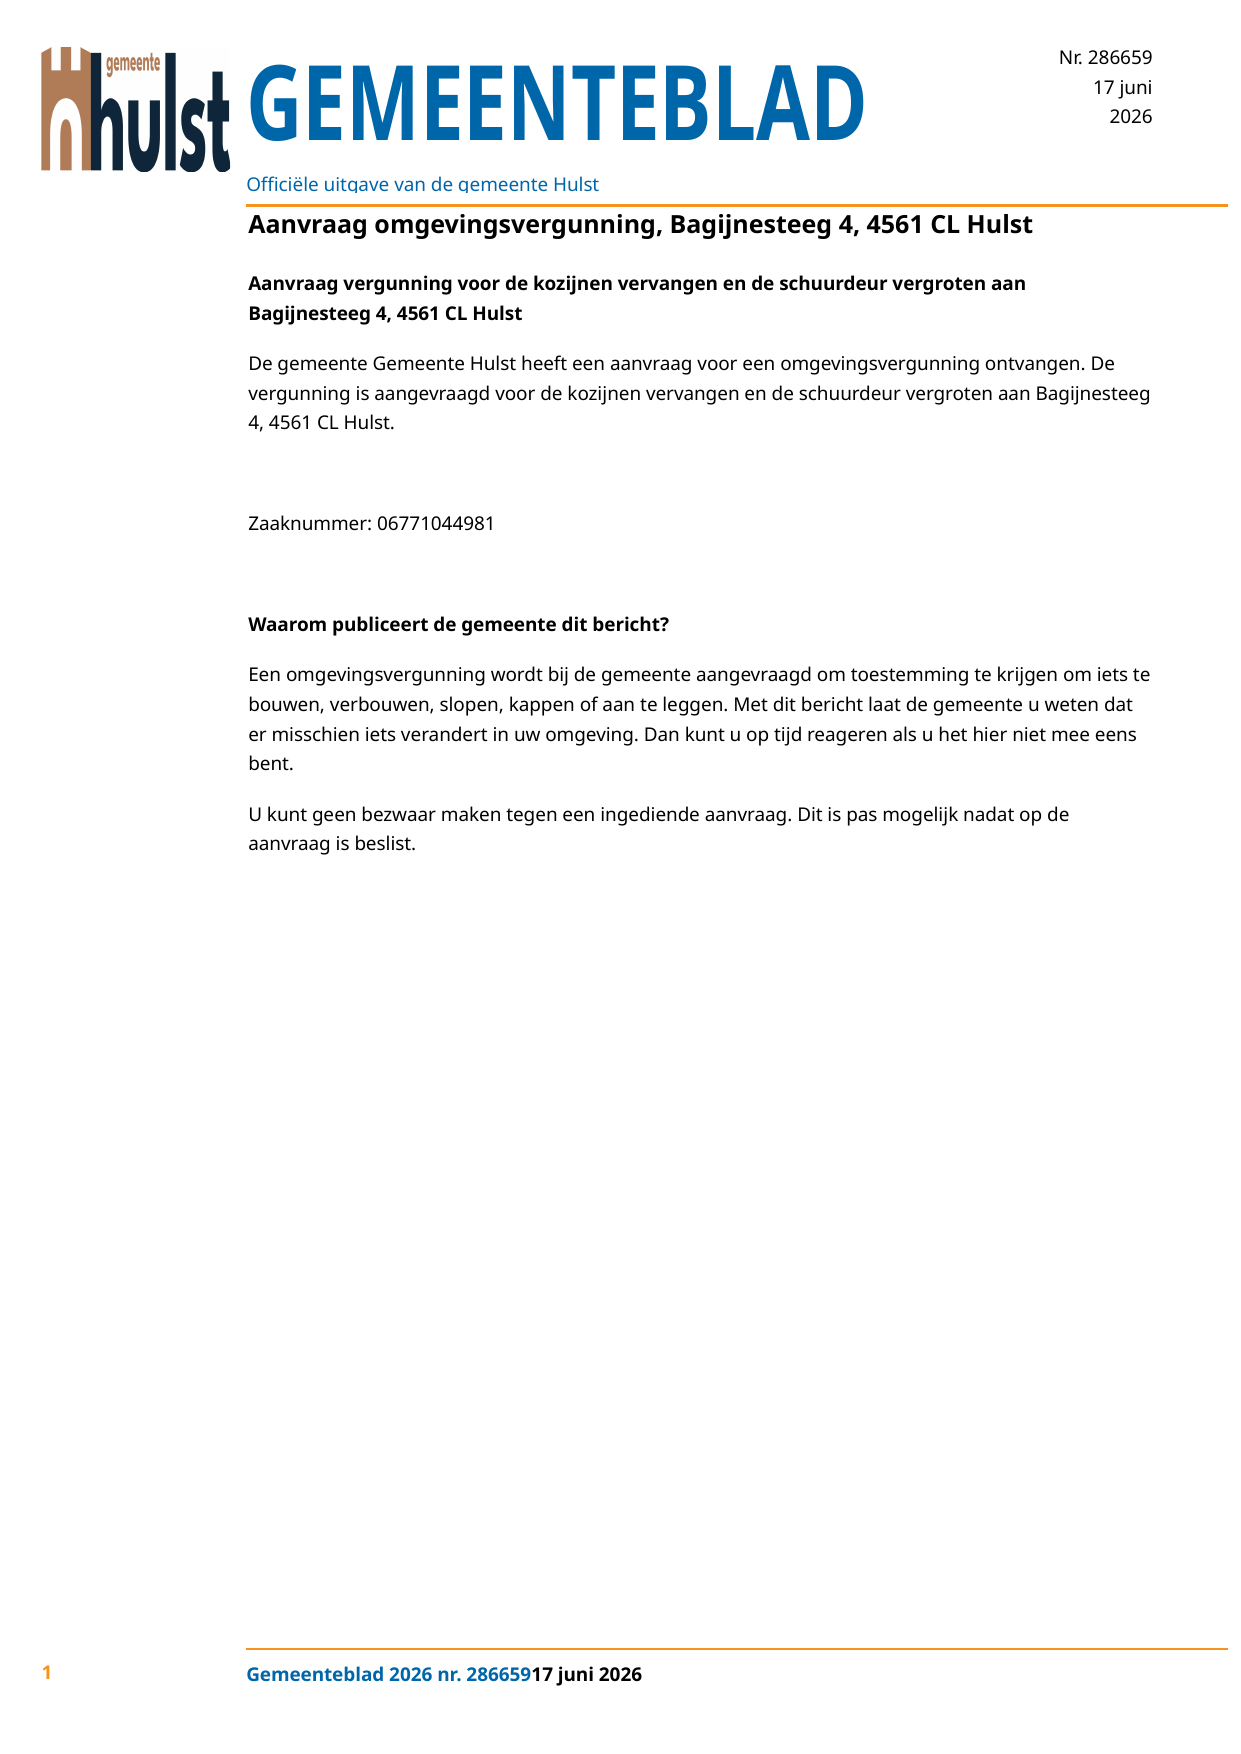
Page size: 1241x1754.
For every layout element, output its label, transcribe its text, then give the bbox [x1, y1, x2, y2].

text De gemeente Gemeente Hulst heeft een aanvraag voor een omgevingsvergunning ontvangen. De vergunning is aangevraagd voor de kozijnen vervangen en de schuurdeur vergroten aan Bagijnesteeg 4, 4561 CL Hulst. [248, 350, 1152, 435]
text Aanvraag vergunning voor de kozijnen vervangen en de schuurdeur vergroten aan Bagijnesteeg 4, 4561 CL Hulst [248, 270, 1152, 326]
text Aanvraag omgevingsvergunning, Bagijnesteeg 4, 4561 CL Hulst [248, 207, 1152, 241]
picture [41, 47, 231, 172]
text Een omgevingsvergunning wordt bij de gemeente aangevraagd om toestemming te krijgen om iets te bouwen, verbouwen, slopen, kappen of aan te leggen. Met dit bericht laat de gemeente u weten dat er misschien iets verandert in uw omgeving. Dan kunt u op tijd reageren als u het hier niet mee eens bent. [248, 662, 1152, 776]
text U kunt geen bezwaar maken tegen een ingediende aanvraag. Dit is pas mogelijk nadat op de aanvraag is beslist. [248, 801, 1152, 856]
text Zaaknummer: 06771044981 [248, 510, 1152, 536]
text Waarom publiceert de gemeente dit bericht? [248, 611, 1152, 637]
